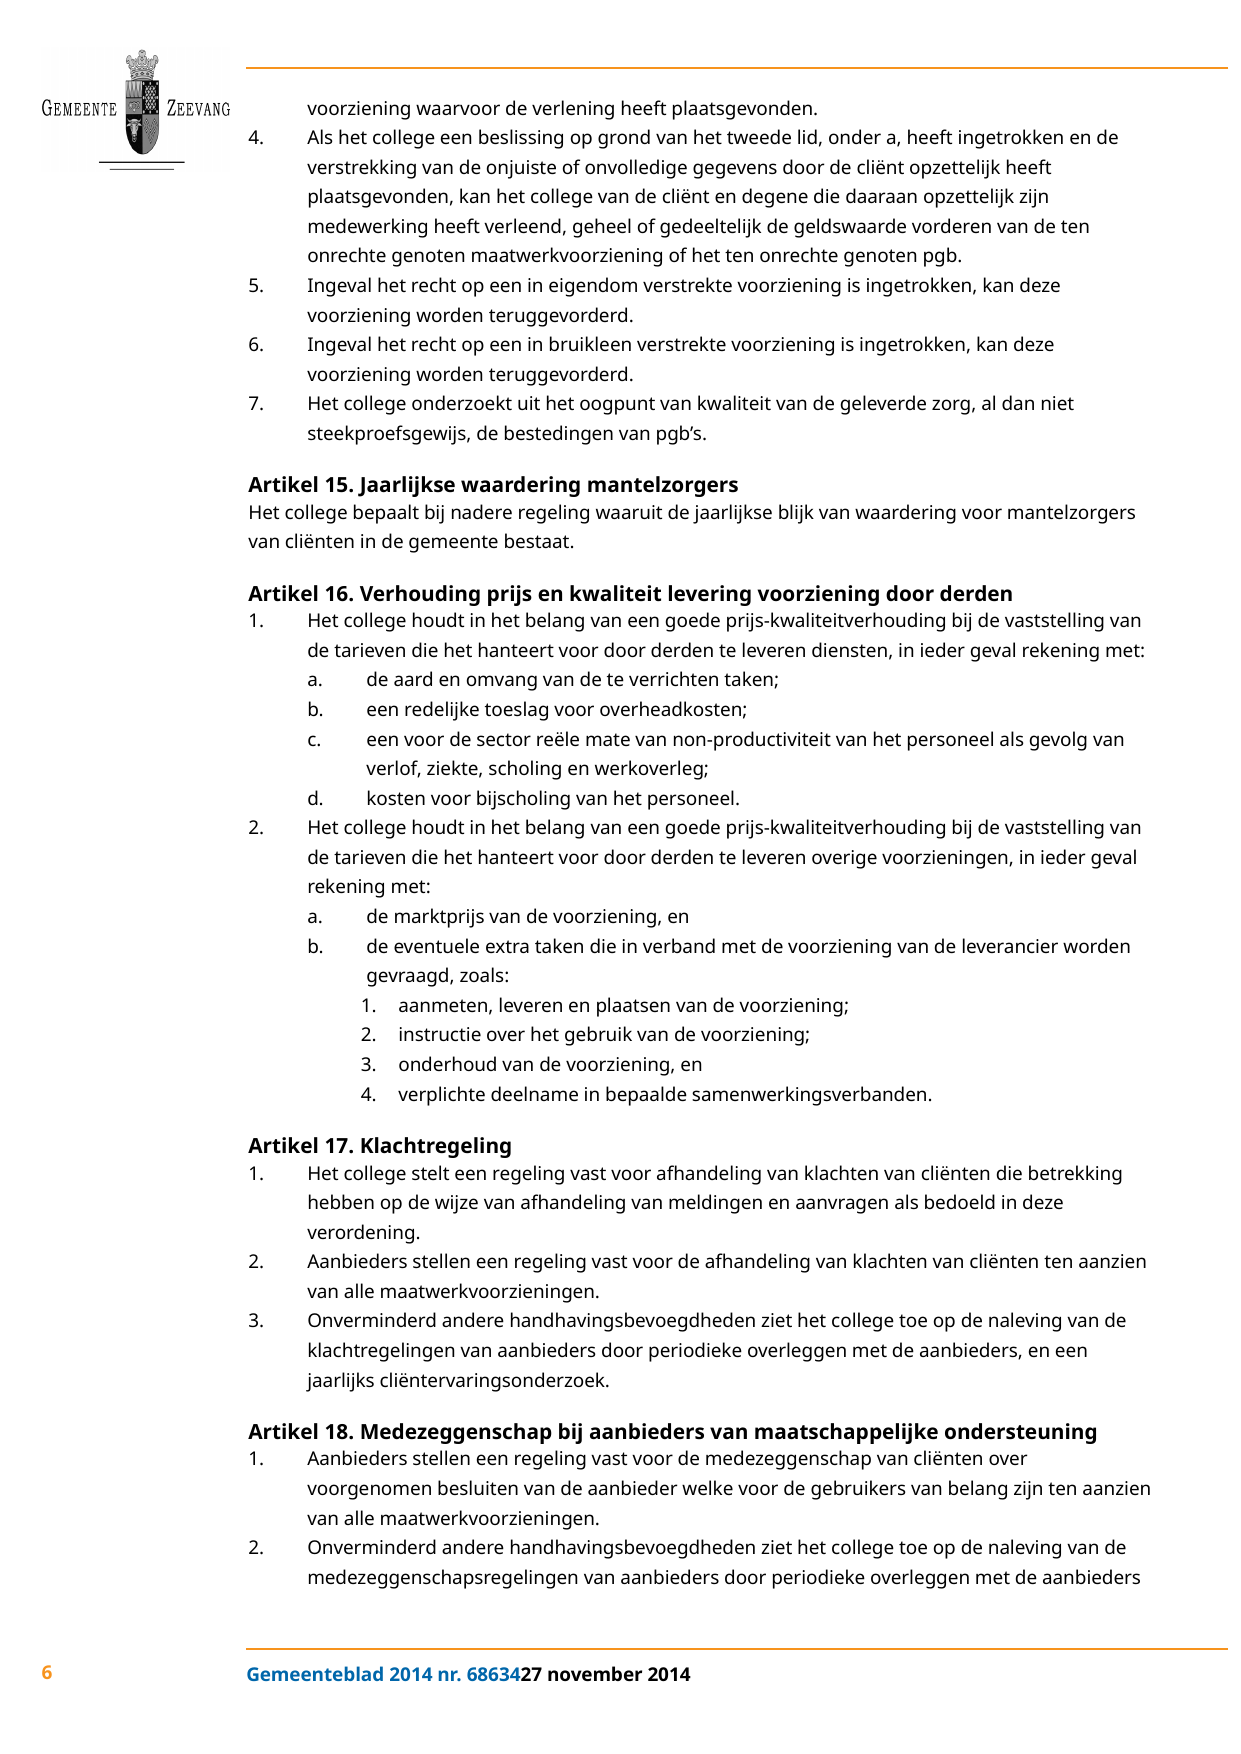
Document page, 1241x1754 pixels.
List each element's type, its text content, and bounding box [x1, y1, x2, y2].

list een redelijke toeslag voor overheadkosten; [307, 696, 1152, 722]
list Het college onderzoekt uit het oogpunt van kwaliteit van de geleverde zorg, al dan niet steekproefsgewijs, de bestedingen van pgb’s. [248, 391, 1152, 446]
list aanmeten, leveren en plaatsen van de voorziening; [361, 992, 1152, 1018]
list voorziening waarvoor de verlening heeft plaatsgevonden. [248, 95, 1152, 121]
list Onverminderd andere handhavingsbevoegdheden ziet het college toe op de naleving van de medezeggenschapsregelingen van aanbieders door periodieke overleggen met de aanbieders [248, 1534, 1152, 1590]
list de eventuele extra taken die in verband met de voorziening van de leverancier worden gevraagd, zoals: [307, 933, 1152, 988]
list kosten voor bijscholing van het personeel. [307, 785, 1152, 811]
list Het college stelt een regeling vast voor afhandeling van klachten van cliënten die betrekking hebben op de wijze van afhandeling van meldingen en aanvragen als bedoeld in deze verordening. [248, 1160, 1152, 1244]
text Artikel 18. Medezeggenschap bij aanbieders van maatschappelijke ondersteuning [248, 1417, 1152, 1446]
list Als het college een beslissing op grond van het tweede lid, onder a, heeft ingetrokken en de verstrekking van de onjuiste of onvolledige gegevens door de cliënt opzettelijk heeft plaatsgevonden, kan het college van de cliënt en degene die daaraan opzettelijk zijn medewerking heeft verleend, geheel of gedeeltelijk de geldswaarde vorderen van de ten onrechte genoten maatwerkvoorziening of het ten onrechte genoten pgb. [248, 124, 1152, 268]
list Het college houdt in het belang van een goede prijs-kwaliteitverhouding bij de vaststelling van de tarieven die het hanteert voor door derden te leveren diensten, in ieder geval rekening met: [248, 607, 1152, 663]
picture [41, 47, 231, 172]
list verplichte deelname in bepaalde samenwerkingsverbanden. [361, 1081, 1152, 1107]
text Artikel 17. Klachtregeling [248, 1131, 1152, 1160]
list een voor de sector reële mate van non-productiviteit van het personeel als gevolg van verlof, ziekte, scholing en werkoverleg; [307, 726, 1152, 781]
list onderhoud van de voorziening, en [361, 1051, 1152, 1077]
list de aard en omvang van de te verrichten taken; [307, 667, 1152, 692]
list Het college houdt in het belang van een goede prijs-kwaliteitverhouding bij de vaststelling van de tarieven die het hanteert voor door derden te leveren overige voorzieningen, in ieder geval rekening met: [248, 814, 1152, 899]
list de marktprijs van de voorziening, en [307, 903, 1152, 929]
list Aanbieders stellen een regeling vast voor de afhandeling van klachten van cliënten ten aanzien van alle maatwerkvoorzieningen. [248, 1248, 1152, 1304]
list Ingeval het recht op een in eigendom verstrekte voorziening is ingetrokken, kan deze voorziening worden teruggevorderd. [248, 272, 1152, 328]
text Artikel 15. Jaarlijkse waardering mantelzorgers [248, 471, 1152, 499]
text Het college bepaalt bij nadere regeling waaruit de jaarlijkse blijk van waardering voor mantelzorgers van cliënten in de gemeente bestaat. [248, 499, 1152, 554]
list Ingeval het recht op een in bruikleen verstrekte voorziening is ingetrokken, kan deze voorziening worden teruggevorderd. [248, 331, 1152, 387]
list Aanbieders stellen een regeling vast voor de medezeggenschap van cliënten over voorgenomen besluiten van de aanbieder welke voor de gebruikers van belang zijn ten aanzien van alle maatwerkvoorzieningen. [248, 1446, 1152, 1531]
list instructie over het gebruik van de voorziening; [361, 1022, 1152, 1047]
text Artikel 16. Verhouding prijs en kwaliteit levering voorziening door derden [248, 579, 1152, 607]
list Onverminderd andere handhavingsbevoegdheden ziet het college toe op de naleving van de klachtregelingen van aanbieders door periodieke overleggen met de aanbieders, en een jaarlijks cliëntervaringsonderzoek. [248, 1308, 1152, 1392]
